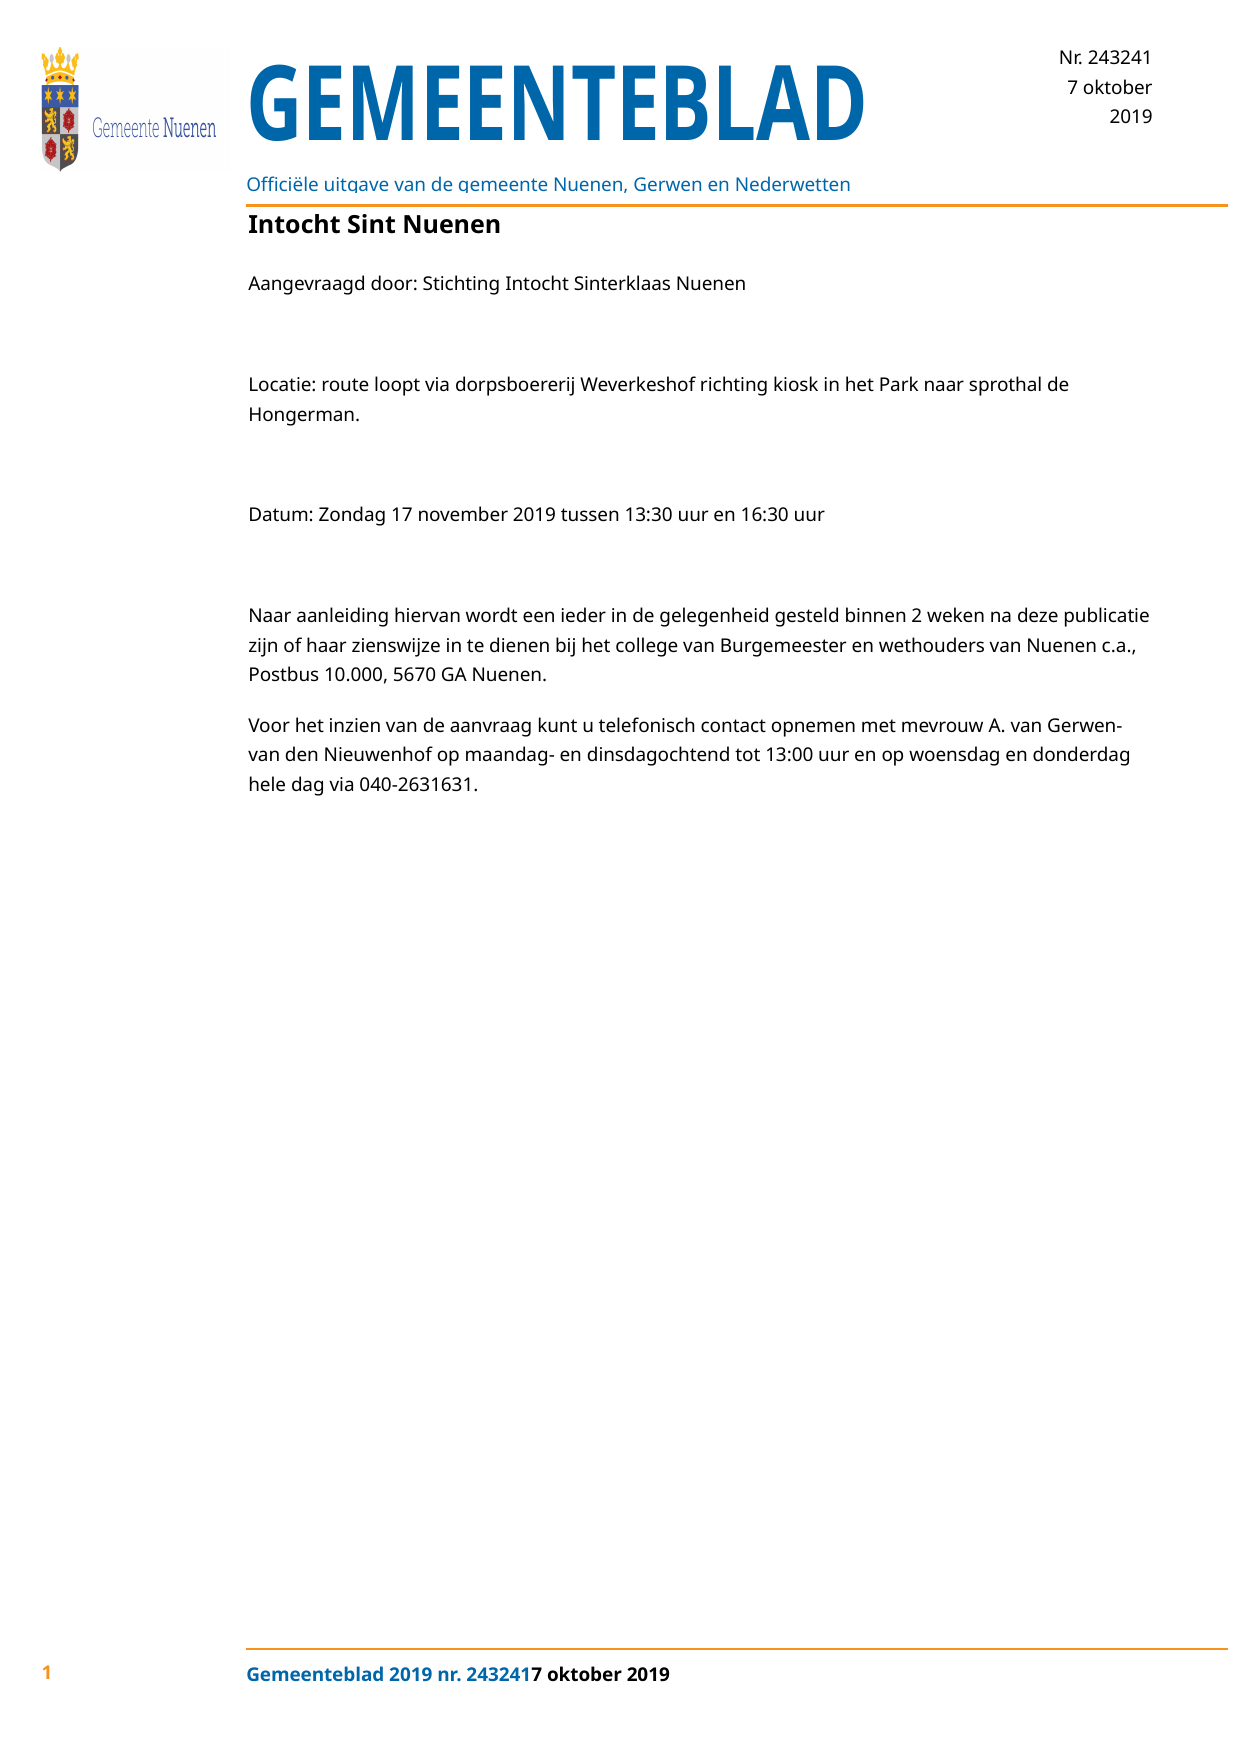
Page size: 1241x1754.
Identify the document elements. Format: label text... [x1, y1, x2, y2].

text Locatie: route loopt via dorpsboererij Weverkeshof richting kiosk in het Park naar sprothal de Hongerman. [248, 371, 1152, 426]
text Datum: Zondag 17 november 2019 tussen 13:30 uur en 16:30 uur [248, 502, 1152, 527]
text Intocht Sint Nuenen [248, 207, 1152, 241]
text Voor het inzien van de aanvraag kunt u telefonisch contact opnemen met mevrouw A. van Gerwen-van den Nieuwenhof op maandag- en dinsdagochtend tot 13:00 uur en op woensdag en donderdag hele dag via 040-2631631. [248, 712, 1152, 797]
picture [41, 47, 231, 172]
text Naar aanleiding hiervan wordt een ieder in de gelegenheid gesteld binnen 2 weken na deze publicatie zijn of haar zienswijze in te dienen bij het college van Burgemeester en wethouders van Nuenen c.a., Postbus 10.000, 5670 GA Nuenen. [248, 602, 1152, 687]
text Aangevraagd door: Stichting Intocht Sinterklaas Nuenen [248, 270, 1152, 296]
